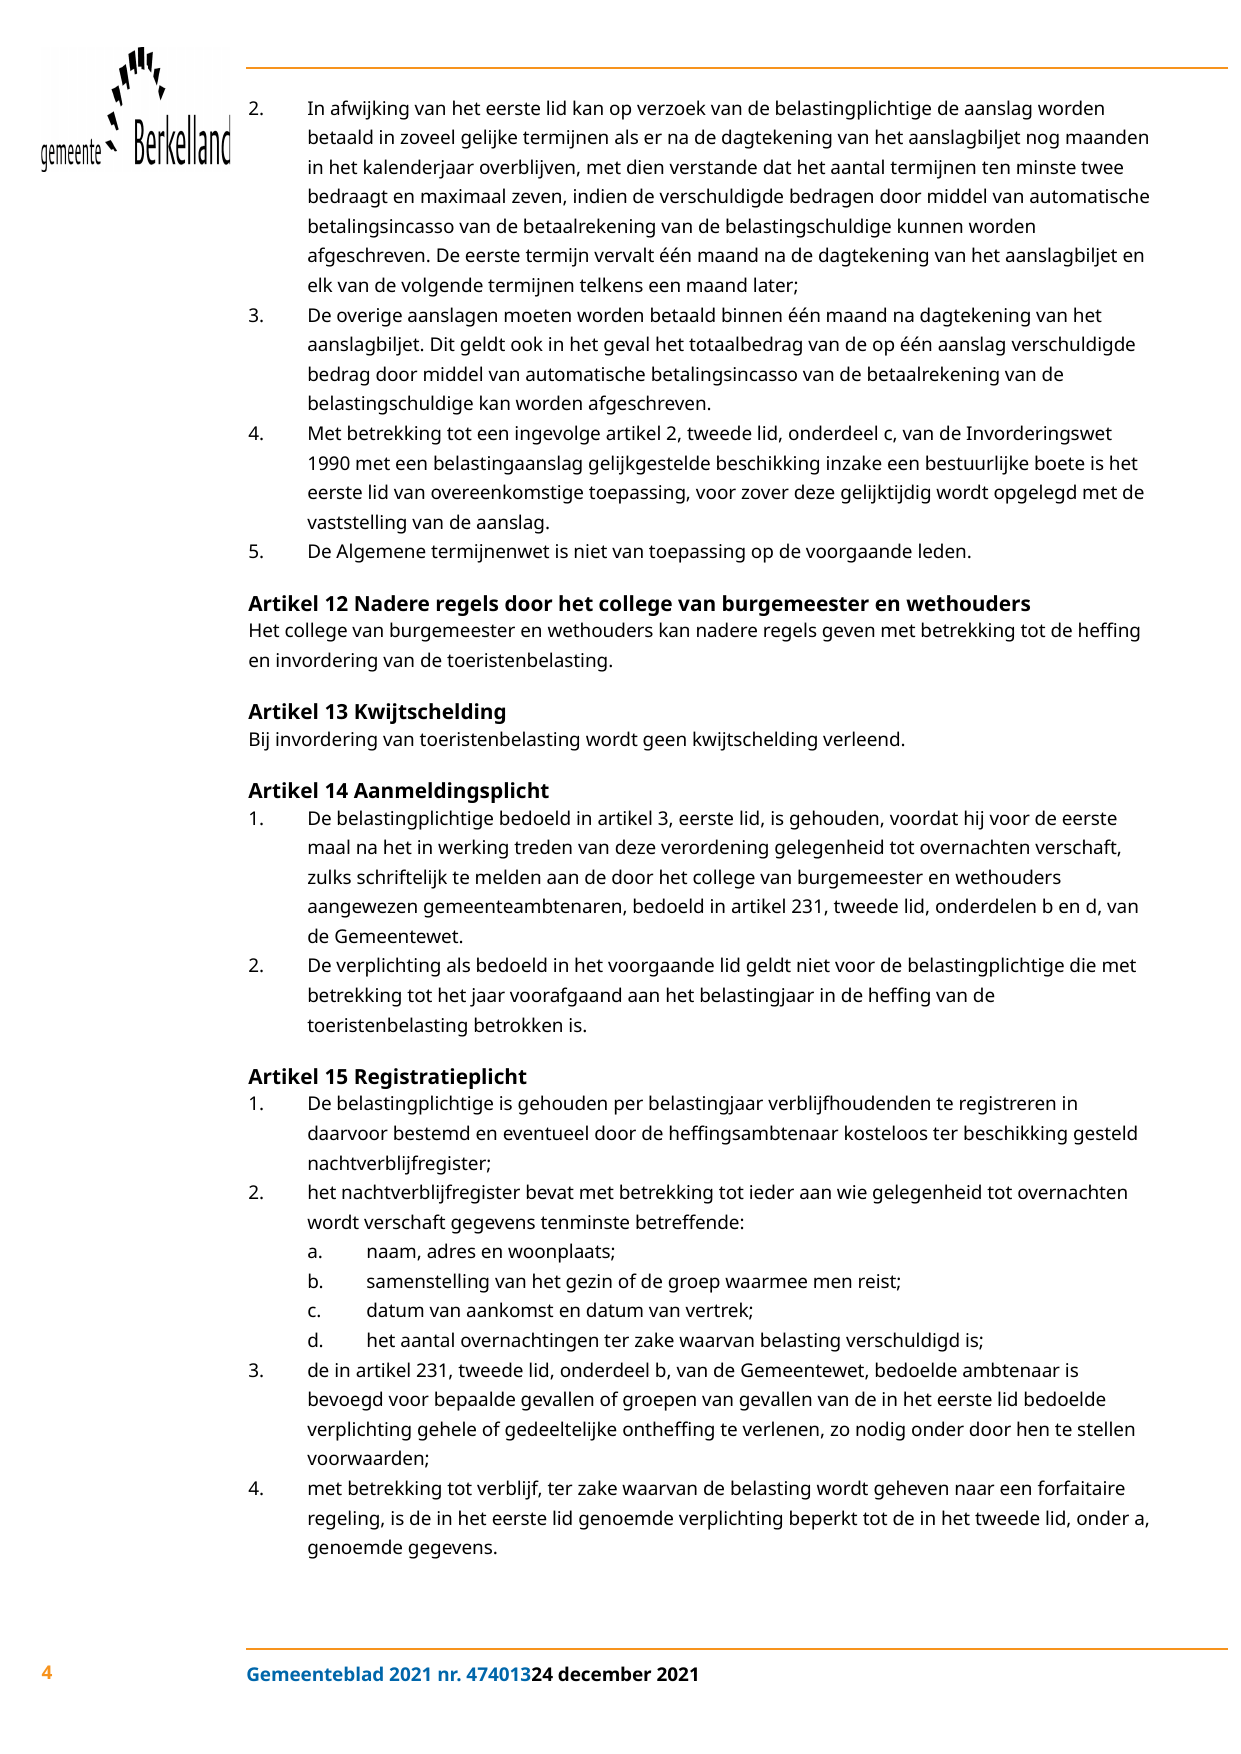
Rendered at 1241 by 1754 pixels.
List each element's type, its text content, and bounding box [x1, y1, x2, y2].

text Artikel 13 Kwijtschelding [248, 697, 1152, 726]
text Bij invordering van toeristenbelasting wordt geen kwijtschelding verleend. [248, 726, 1152, 752]
list De Algemene termijnenwet is niet van toepassing op de voorgaande leden. [248, 538, 1152, 564]
text Artikel 12 Nadere regels door het college van burgemeester en wethouders [248, 589, 1152, 617]
list In afwijking van het eerste lid kan op verzoek van de belastingplichtige de aanslag worden betaald in zoveel gelijke termijnen als er na de dagtekening van het aanslagbiljet nog maanden in het kalenderjaar overblijven, met dien verstande dat het aantal termijnen ten minste twee bedraagt en maximaal zeven, indien de verschuldigde bedragen door middel van automatische betalingsincasso van de betaalrekening van de belastingschuldige kunnen worden afgeschreven. De eerste termijn vervalt één maand na de dagtekening van het aanslagbiljet en elk van de volgende termijnen telkens een maand later; [248, 95, 1152, 298]
list de in artikel 231, tweede lid, onderdeel b, van de Gemeentewet, bedoelde ambtenaar is bevoegd voor bepaalde gevallen of groepen van gevallen van de in het eerste lid bedoelde verplichting gehele of gedeeltelijke ontheffing te verlenen, zo nodig onder door hen te stellen voorwaarden; [248, 1357, 1152, 1471]
text Artikel 14 Aanmeldingsplicht [248, 776, 1152, 805]
list Met betrekking tot een ingevolge artikel 2, tweede lid, onderdeel c, van de Invorderingswet 1990 met een belastingaanslag gelijkgestelde beschikking inzake een bestuurlijke boete is het eerste lid van overeenkomstige toepassing, voor zover deze gelijktijdig wordt opgelegd met de vaststelling van de aanslag. [248, 420, 1152, 535]
list De overige aanslagen moeten worden betaald binnen één maand na dagtekening van het aanslagbiljet. Dit geldt ook in het geval het totaalbedrag van de op één aanslag verschuldigde bedrag door middel van automatische betalingsincasso van de betaalrekening van de belastingschuldige kan worden afgeschreven. [248, 302, 1152, 416]
text Het college van burgemeester en wethouders kan nadere regels geven met betrekking tot de heffing en invordering van de toeristenbelasting. [248, 617, 1152, 673]
list De belastingplichtige is gehouden per belastingjaar verblijfhoudenden te registreren in daarvoor bestemd en eventueel door de heffingsambtenaar kosteloos ter beschikking gesteld nachtverblijfregister; [248, 1091, 1152, 1176]
list met betrekking tot verblijf, ter zake waarvan de belasting wordt geheven naar een forfaitaire regeling, is de in het eerste lid genoemde verplichting beperkt tot de in het tweede lid, onder a, genoemde gegevens. [248, 1475, 1152, 1560]
list het nachtverblijfregister bevat met betrekking tot ieder aan wie gelegenheid tot overnachten wordt verschaft gegevens tenminste betreffende: [248, 1179, 1152, 1235]
list datum van aankomst en datum van vertrek; [307, 1298, 1152, 1323]
picture [41, 47, 231, 172]
list De verplichting als bedoeld in het voorgaande lid geldt niet voor de belastingplichtige die met betrekking tot het jaar voorafgaand aan het belastingjaar in de heffing van de toeristenbelasting betrokken is. [248, 953, 1152, 1037]
text Artikel 15 Registratieplicht [248, 1062, 1152, 1091]
list samenstelling van het gezin of de groep waarmee men reist; [307, 1268, 1152, 1294]
list het aantal overnachtingen ter zake waarvan belasting verschuldigd is; [307, 1327, 1152, 1353]
list naam, adres en woonplaats; [307, 1238, 1152, 1264]
list De belastingplichtige bedoeld in artikel 3, eerste lid, is gehouden, voordat hij voor de eerste maal na het in werking treden van deze verordening gelegenheid tot overnachten verschaft, zulks schriftelijk te melden aan de door het college van burgemeester en wethouders aangewezen gemeenteambtenaren, bedoeld in artikel 231, tweede lid, onderdelen b en d, van de Gemeentewet. [248, 805, 1152, 949]
